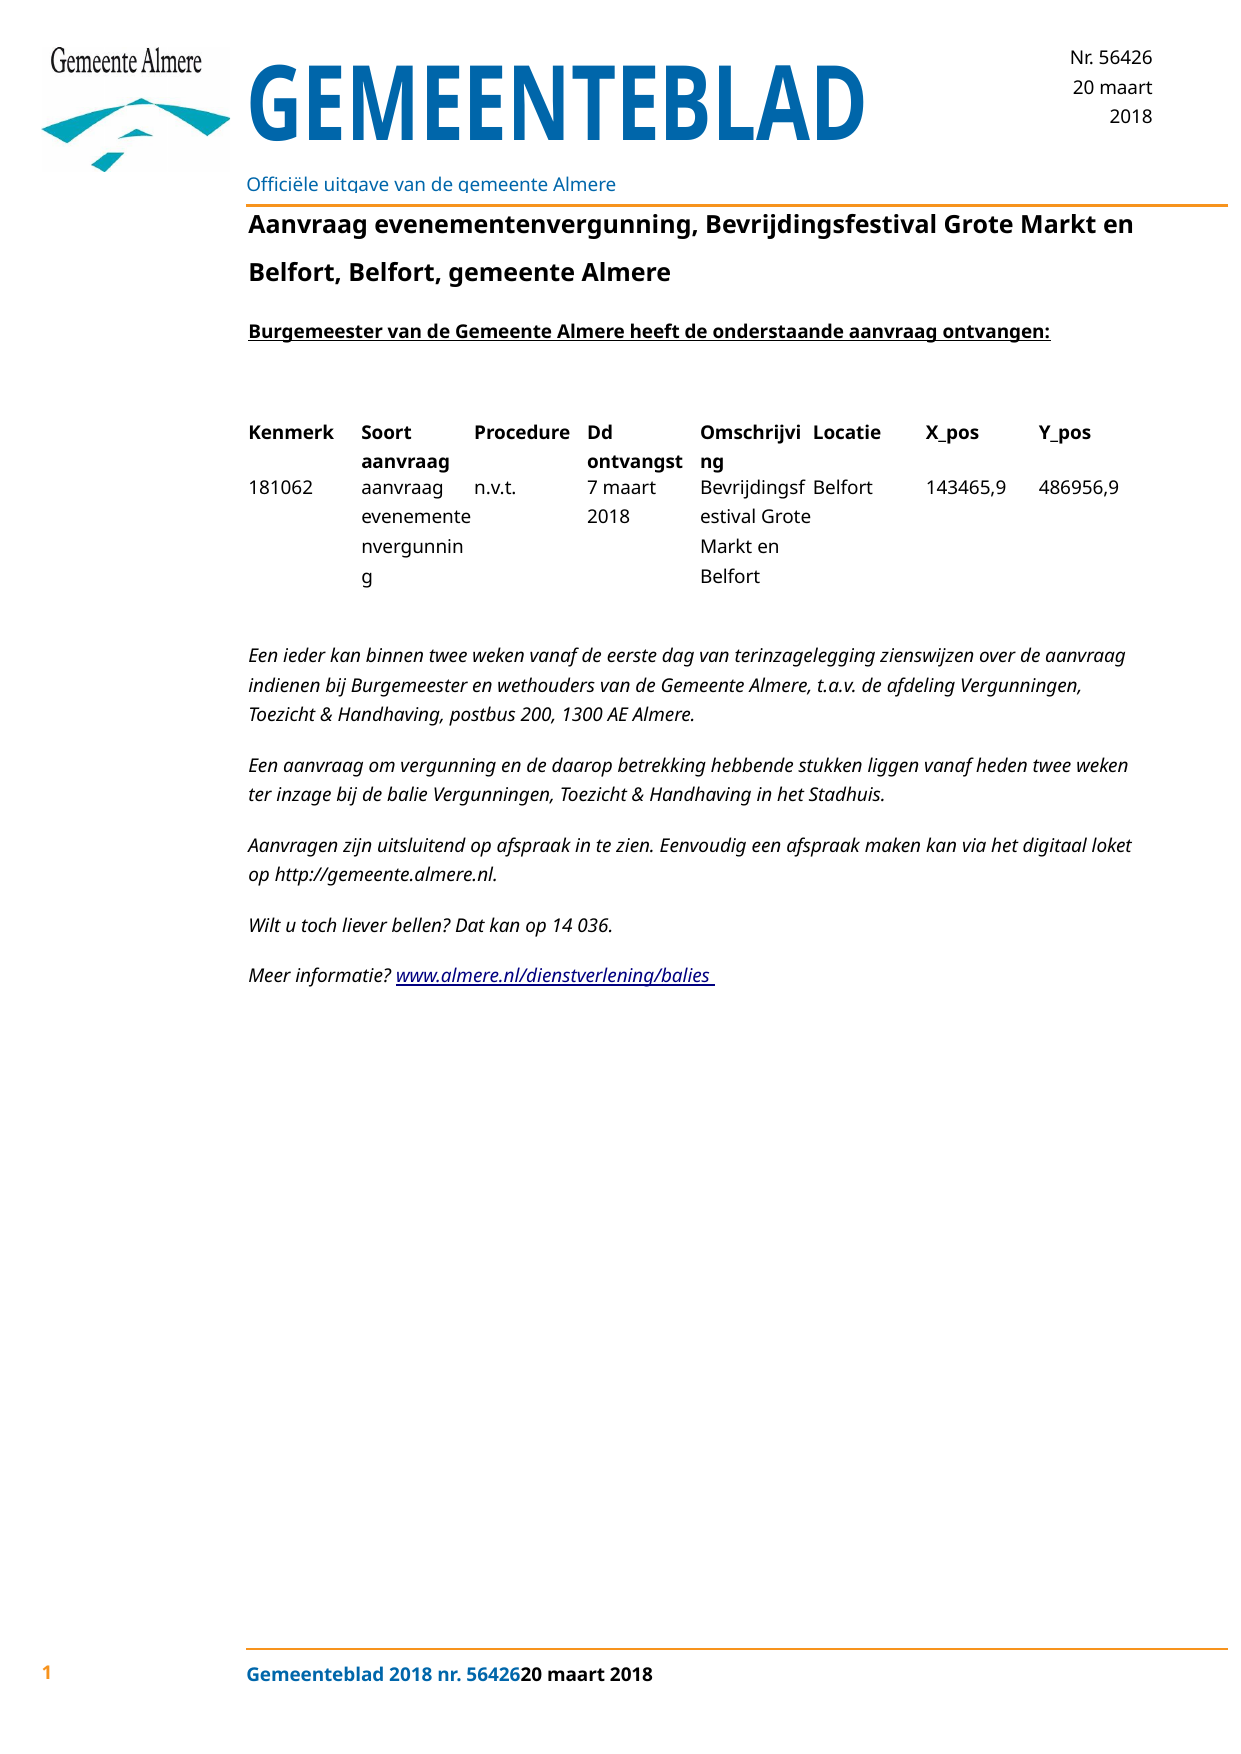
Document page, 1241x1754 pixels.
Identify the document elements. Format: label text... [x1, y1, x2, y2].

table_header X_pos [926, 419, 1038, 474]
text Burgemeester van de Gemeente Almere heeft de onderstaande aanvraag ontvangen: [248, 318, 1152, 344]
table_cell 7 maart 2018 [587, 474, 700, 589]
text Meer informatie? www.almere.nl/dienstverlening/balies [248, 962, 1152, 988]
text Aanvragen zijn uitsluitend op afspraak in te zien. Eenvoudig een afspraak maken kan via het digitaal loket op http://gemeente.almere.nl. [248, 832, 1152, 887]
text Wilt u toch liever bellen? Dat kan op 14 036. [248, 912, 1152, 938]
table_header Y_pos [1039, 419, 1152, 474]
table_header Locatie [813, 419, 926, 474]
table_cell Bevrijdingsfestival Grote Markt en Belfort [700, 474, 813, 589]
table_cell aanvraag evenementenvergunning [361, 474, 474, 589]
picture [41, 47, 231, 172]
table_cell 486956,9 [1039, 474, 1152, 589]
table_header Kenmerk [248, 419, 361, 474]
table_header Omschrijving [700, 419, 813, 474]
text Aanvraag evenementenvergunning, Bevrijdingsfestival Grote Markt en Belfort, Belfort, gemeente Almere [248, 207, 1152, 288]
text Een ieder kan binnen twee weken vanaf de eerste dag van terinzagelegging zienswijzen over de aanvraag indienen bij Burgemeester en wethouders van de Gemeente Almere, t.a.v. de afdeling Vergunningen, Toezicht & Handhaving, postbus 200, 1300 AE Almere. [248, 642, 1152, 727]
text Een aanvraag om vergunning en de daarop betrekking hebbende stukken liggen vanaf heden twee weken ter inzage bij de balie Vergunningen, Toezicht & Handhaving in het Stadhuis. [248, 752, 1152, 807]
table_cell n.v.t. [474, 474, 587, 589]
table_header Soort aanvraag [361, 419, 474, 474]
table_cell 143465,9 [926, 474, 1038, 589]
table_cell 181062 [248, 474, 361, 589]
table_cell Belfort [813, 474, 926, 589]
table_header Procedure [474, 419, 587, 474]
table_header Dd ontvangst [587, 419, 700, 474]
